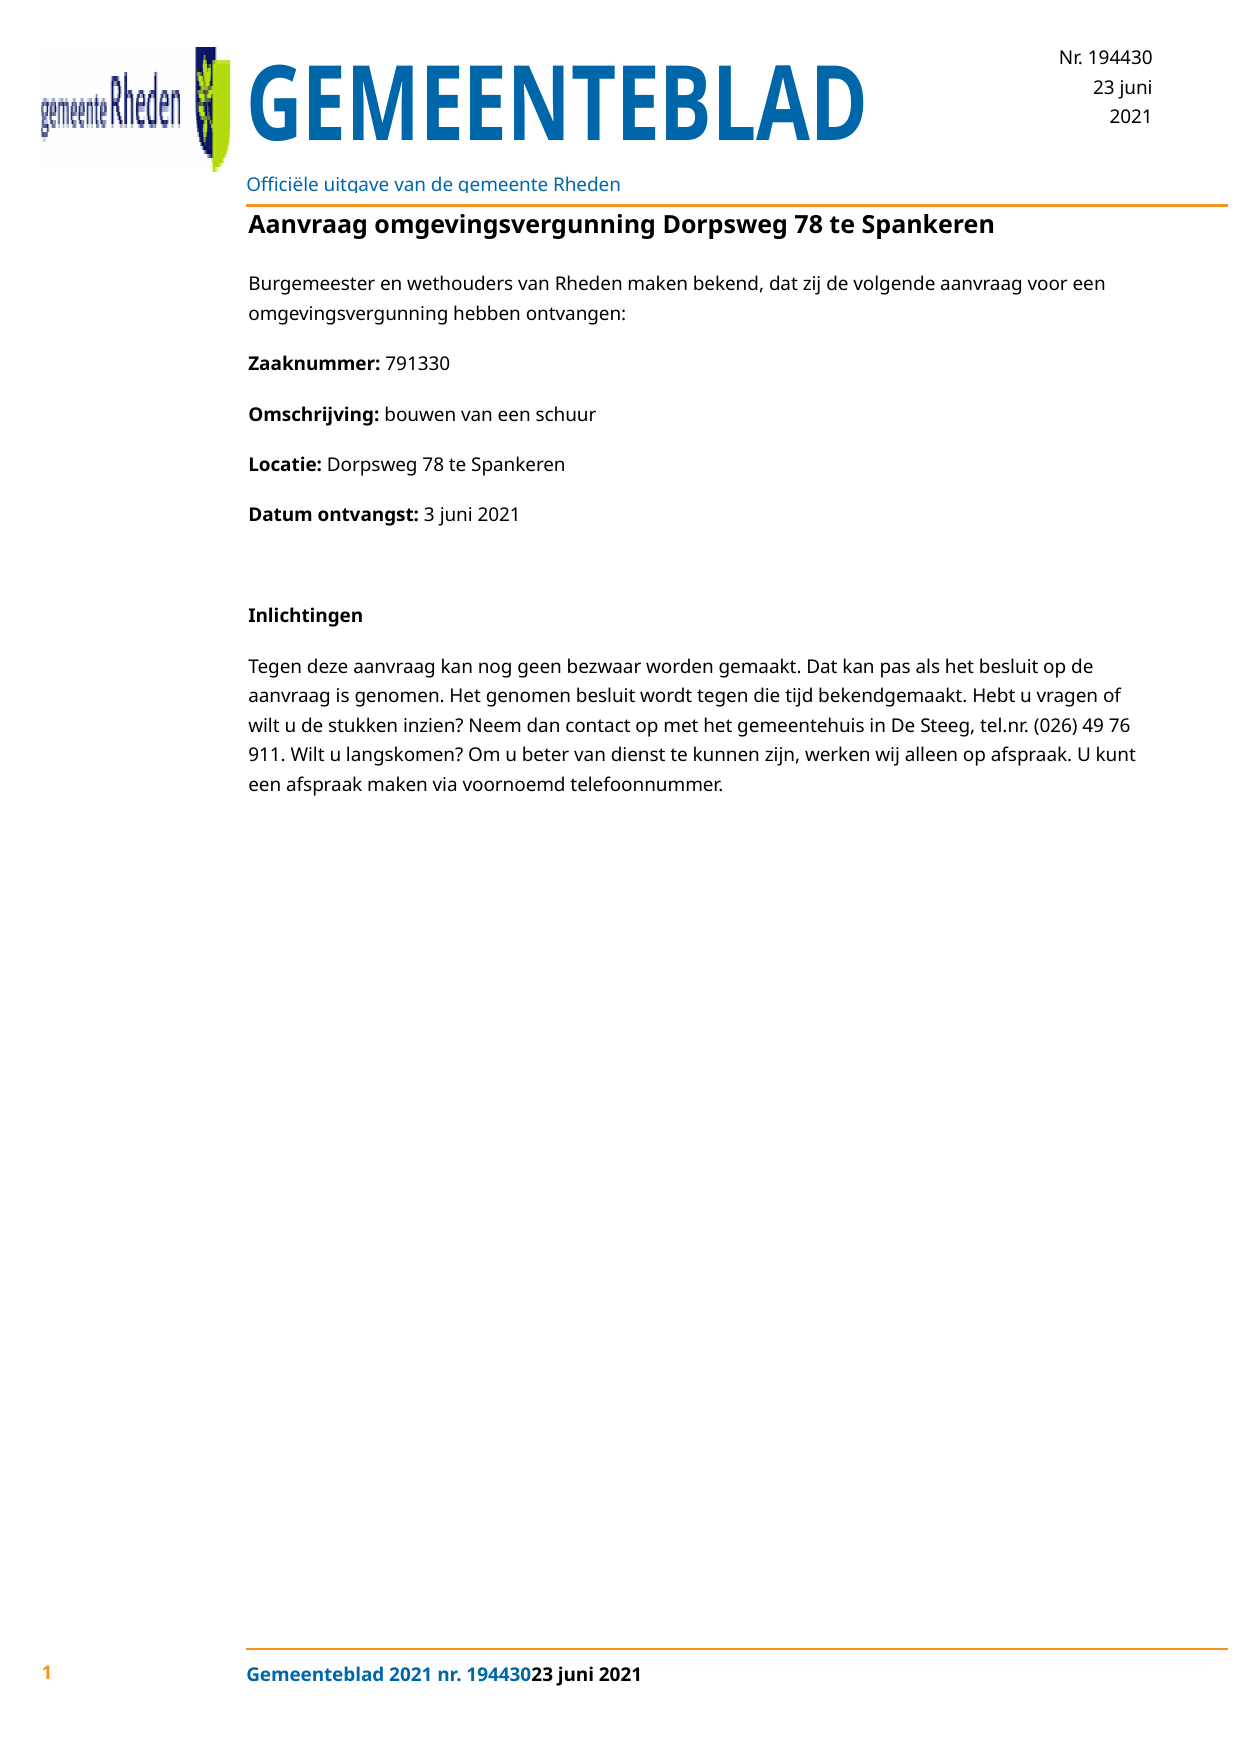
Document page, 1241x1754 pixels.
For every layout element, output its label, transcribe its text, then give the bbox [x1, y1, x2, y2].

text Tegen deze aanvraag kan nog geen bezwaar worden gemaakt. Dat kan pas als het besluit op de aanvraag is genomen. Het genomen besluit wordt tegen die tijd bekendgemaakt. Hebt u vragen of wilt u de stukken inzien? Neem dan contact op met het gemeentehuis in De Steeg, tel.nr. (026) 49 76 911. Wilt u langskomen? Om u beter van dienst te kunnen zijn, werken wij alleen op afspraak. U kunt een afspraak maken via voornoemd telefoonnummer. [248, 653, 1152, 797]
text Aanvraag omgevingsvergunning Dorpsweg 78 te Spankeren [248, 207, 1152, 241]
text Locatie: Dorpsweg 78 te Spankeren [248, 451, 1152, 477]
text Zaaknummer: 791330 [248, 350, 1152, 376]
text Omschrijving: bouwen van een schuur [248, 401, 1152, 426]
text Inlichtingen [248, 602, 1152, 628]
text Datum ontvangst: 3 juni 2021 [248, 502, 1152, 527]
text Burgemeester en wethouders van Rheden maken bekend, dat zij de volgende aanvraag voor een omgevingsvergunning hebben ontvangen: [248, 270, 1152, 326]
picture [41, 47, 231, 172]
